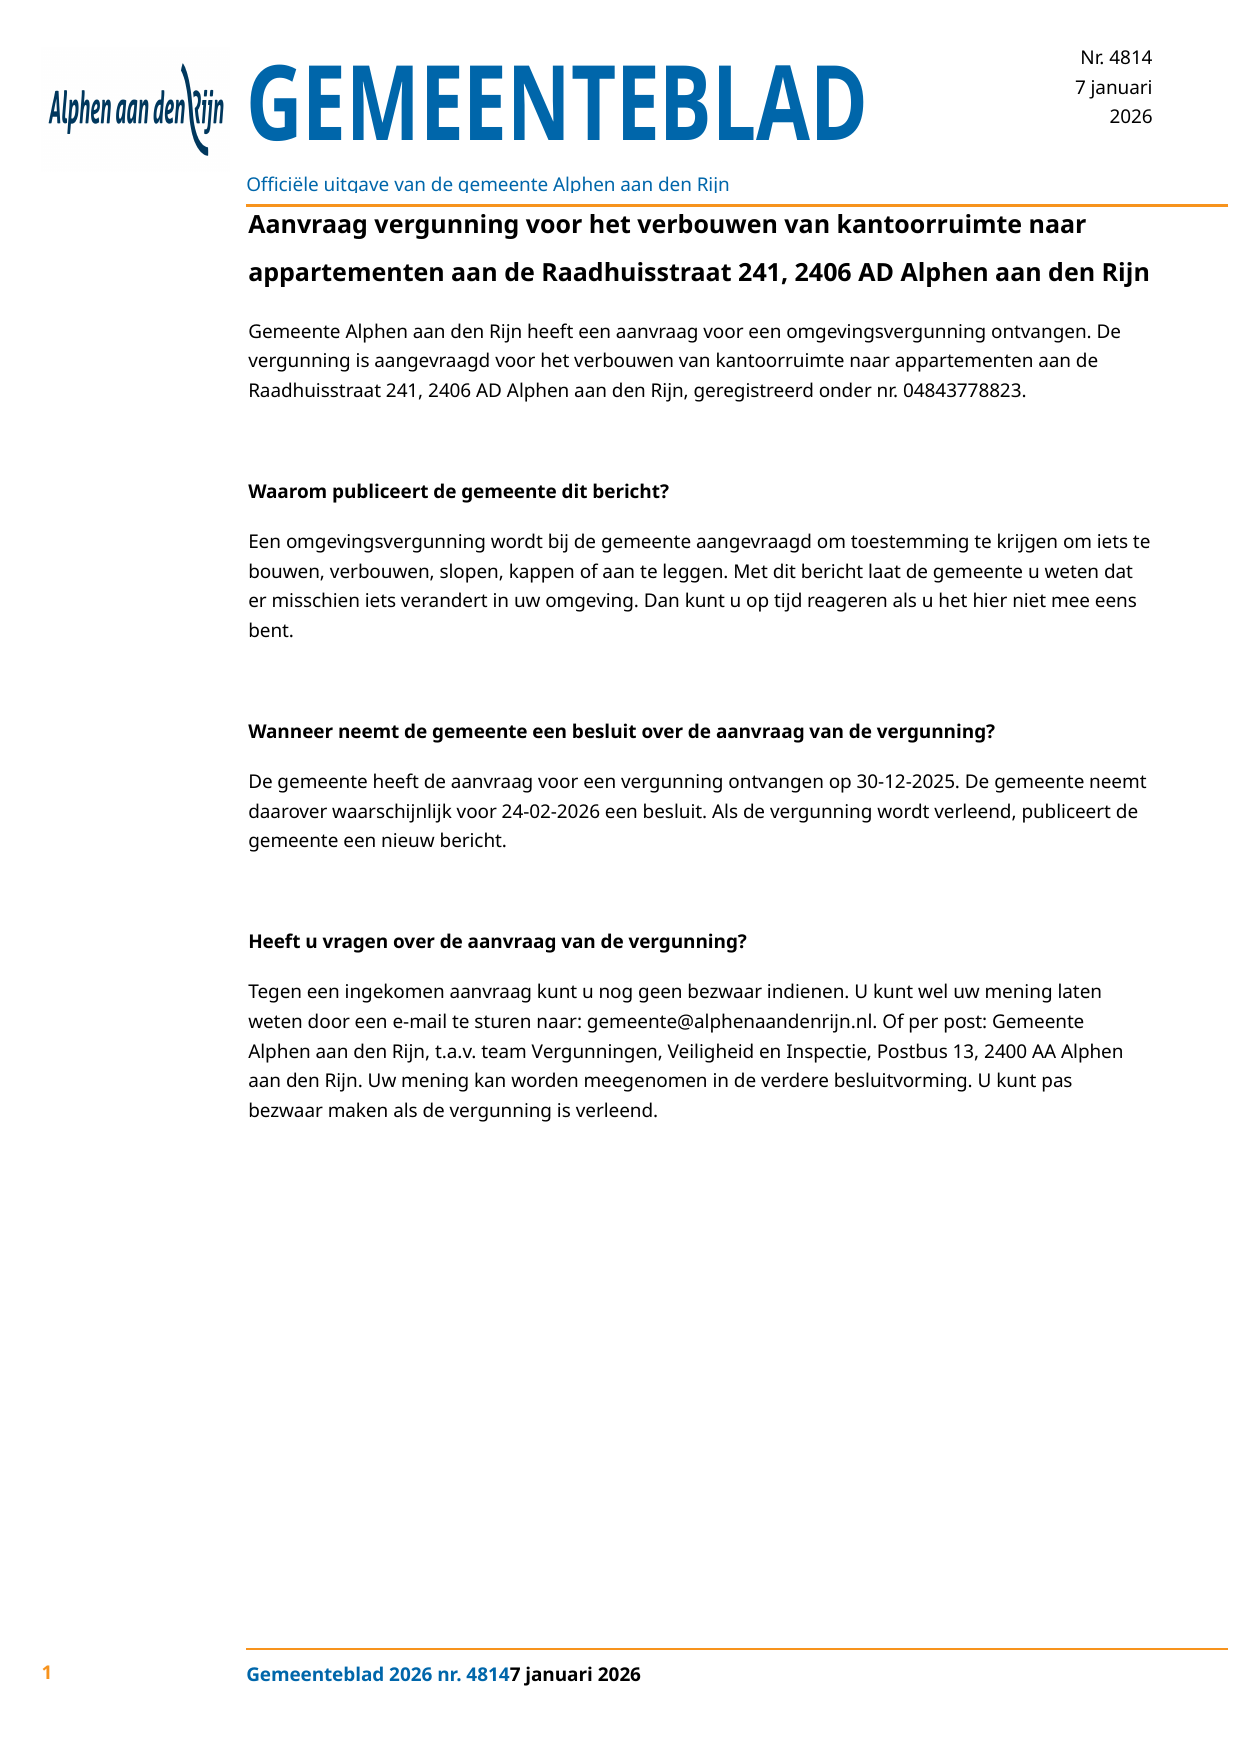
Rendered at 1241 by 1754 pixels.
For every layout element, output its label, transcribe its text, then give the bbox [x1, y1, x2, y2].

text De gemeente heeft de aanvraag voor een vergunning ontvangen op 30-12-2025. De gemeente neemt daarover waarschijnlijk voor 24-02-2026 een besluit. Als de vergunning wordt verleend, publiceert de gemeente een nieuw bericht. [248, 768, 1152, 853]
text Waarom publiceert de gemeente dit bericht? [248, 478, 1152, 504]
text Wanneer neemt de gemeente een besluit over de aanvraag van de vergunning? [248, 718, 1152, 744]
picture [41, 47, 231, 172]
text Aanvraag vergunning voor het verbouwen van kantoorruimte naar appartementen aan de Raadhuisstraat 241, 2406 AD Alphen aan den Rijn [248, 207, 1152, 288]
text Heeft u vragen over de aanvraag van de vergunning? [248, 928, 1152, 954]
text Tegen een ingekomen aanvraag kunt u nog geen bezwaar indienen. U kunt wel uw mening laten weten door een e-mail te sturen naar: gemeente@alphenaandenrijn.nl. Of per post: Gemeente Alphen aan den Rijn, t.a.v. team Vergunningen, Veiligheid en Inspectie, Postbus 13, 2400 AA Alphen aan den Rijn. Uw mening kan worden meegenomen in de verdere besluitvorming. U kunt pas bezwaar maken als de vergunning is verleend. [248, 979, 1152, 1123]
text Een omgevingsvergunning wordt bij de gemeente aangevraagd om toestemming te krijgen om iets te bouwen, verbouwen, slopen, kappen of aan te leggen. Met dit bericht laat de gemeente u weten dat er misschien iets verandert in uw omgeving. Dan kunt u op tijd reageren als u het hier niet mee eens bent. [248, 528, 1152, 643]
text Gemeente Alphen aan den Rijn heeft een aanvraag voor een omgevingsvergunning ontvangen. De vergunning is aangevraagd voor het verbouwen van kantoorruimte naar appartementen aan de Raadhuisstraat 241, 2406 AD Alphen aan den Rijn, geregistreerd onder nr. 04843778823. [248, 318, 1152, 403]
